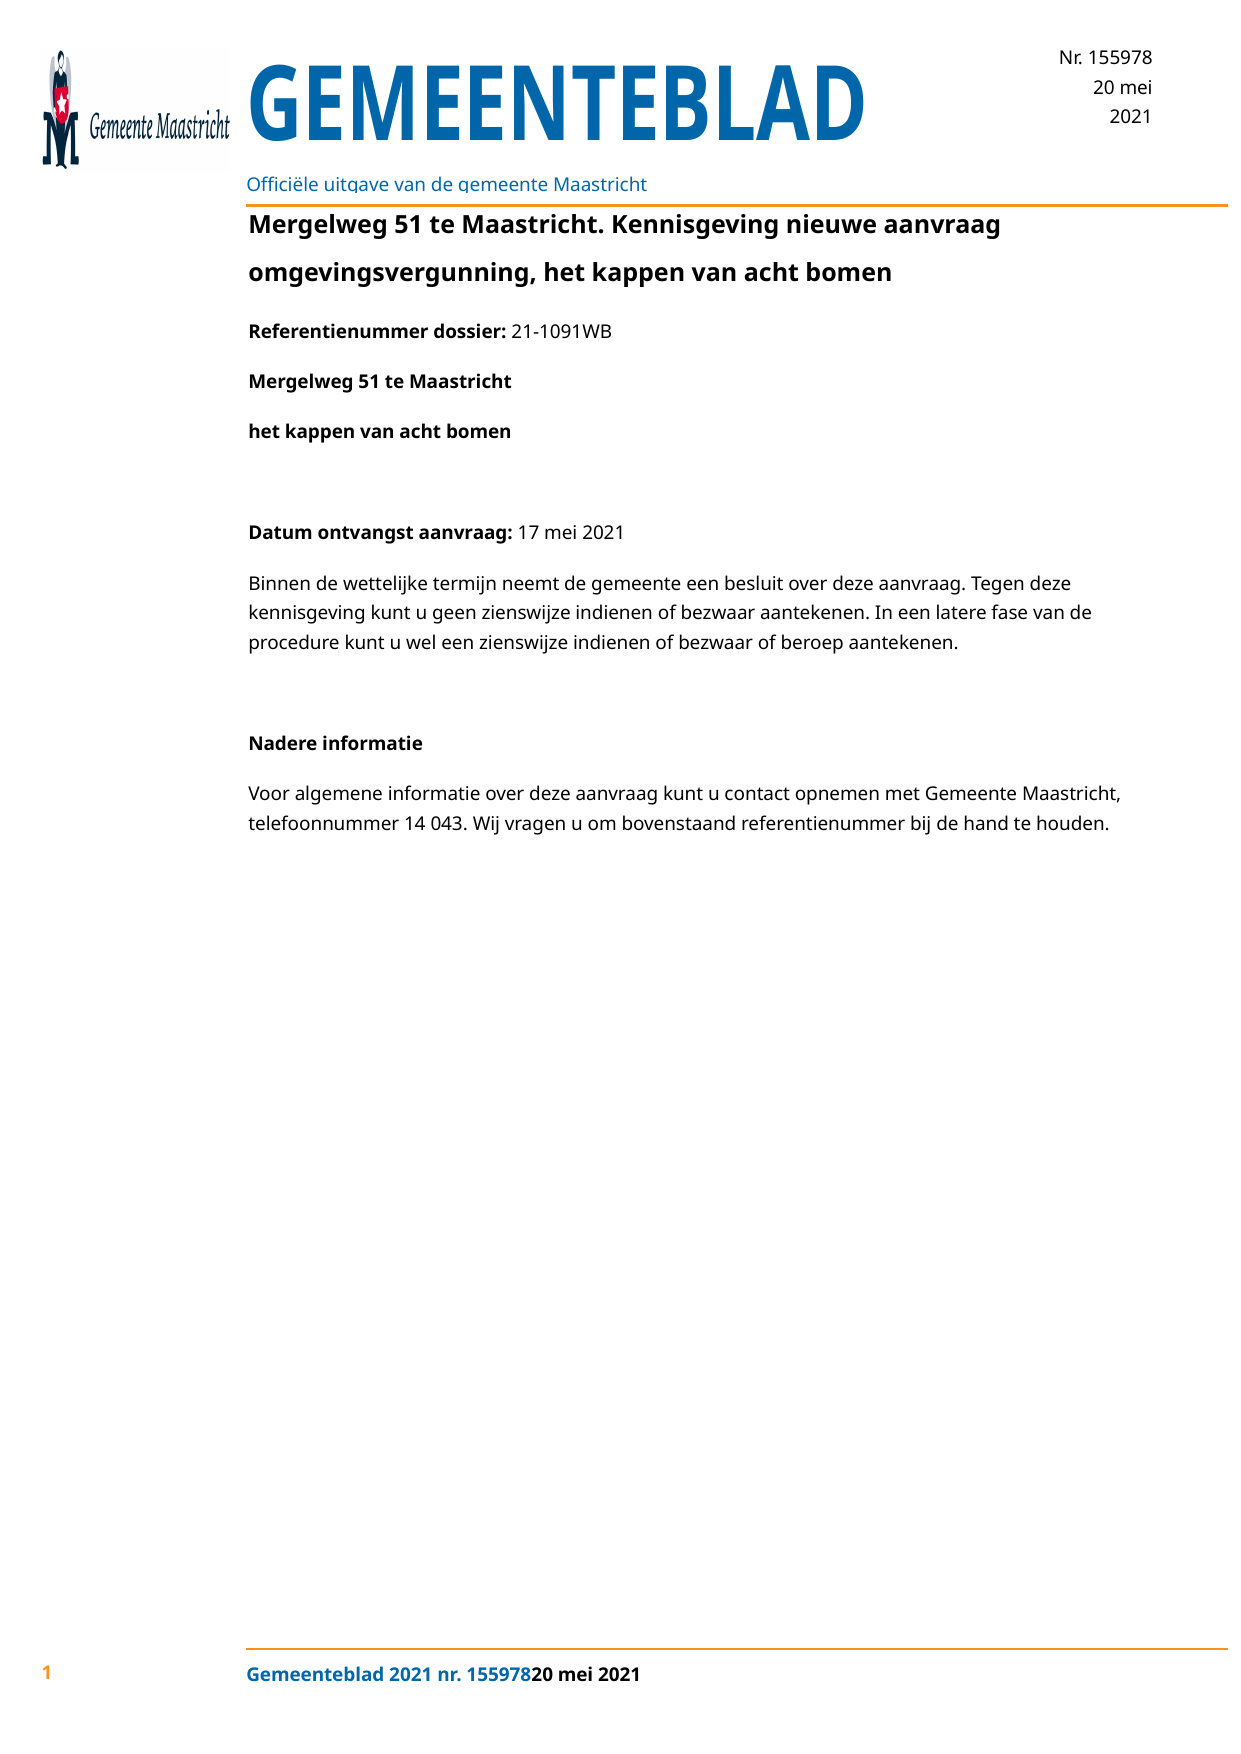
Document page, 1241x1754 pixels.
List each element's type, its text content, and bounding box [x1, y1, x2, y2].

text Nadere informatie [248, 730, 1152, 756]
text Referentienummer dossier: 21-1091WB [248, 318, 1152, 344]
picture [41, 47, 231, 172]
text het kappen van acht bomen [248, 419, 1152, 444]
text Mergelweg 51 te Maastricht [248, 368, 1152, 394]
text Datum ontvangst aanvraag: 17 mei 2021 [248, 519, 1152, 545]
text Binnen de wettelijke termijn neemt de gemeente een besluit over deze aanvraag. Tegen deze kennisgeving kunt u geen zienswijze indienen of bezwaar aantekenen. In een latere fase van de procedure kunt u wel een zienswijze indienen of bezwaar of beroep aantekenen. [248, 570, 1152, 655]
text Mergelweg 51 te Maastricht. Kennisgeving nieuwe aanvraag omgevingsvergunning, het kappen van acht bomen [248, 207, 1152, 288]
text Voor algemene informatie over deze aanvraag kunt u contact opnemen met Gemeente Maastricht, telefoonnummer 14 043. Wij vragen u om bovenstaand referentienummer bij de hand te houden. [248, 780, 1152, 836]
